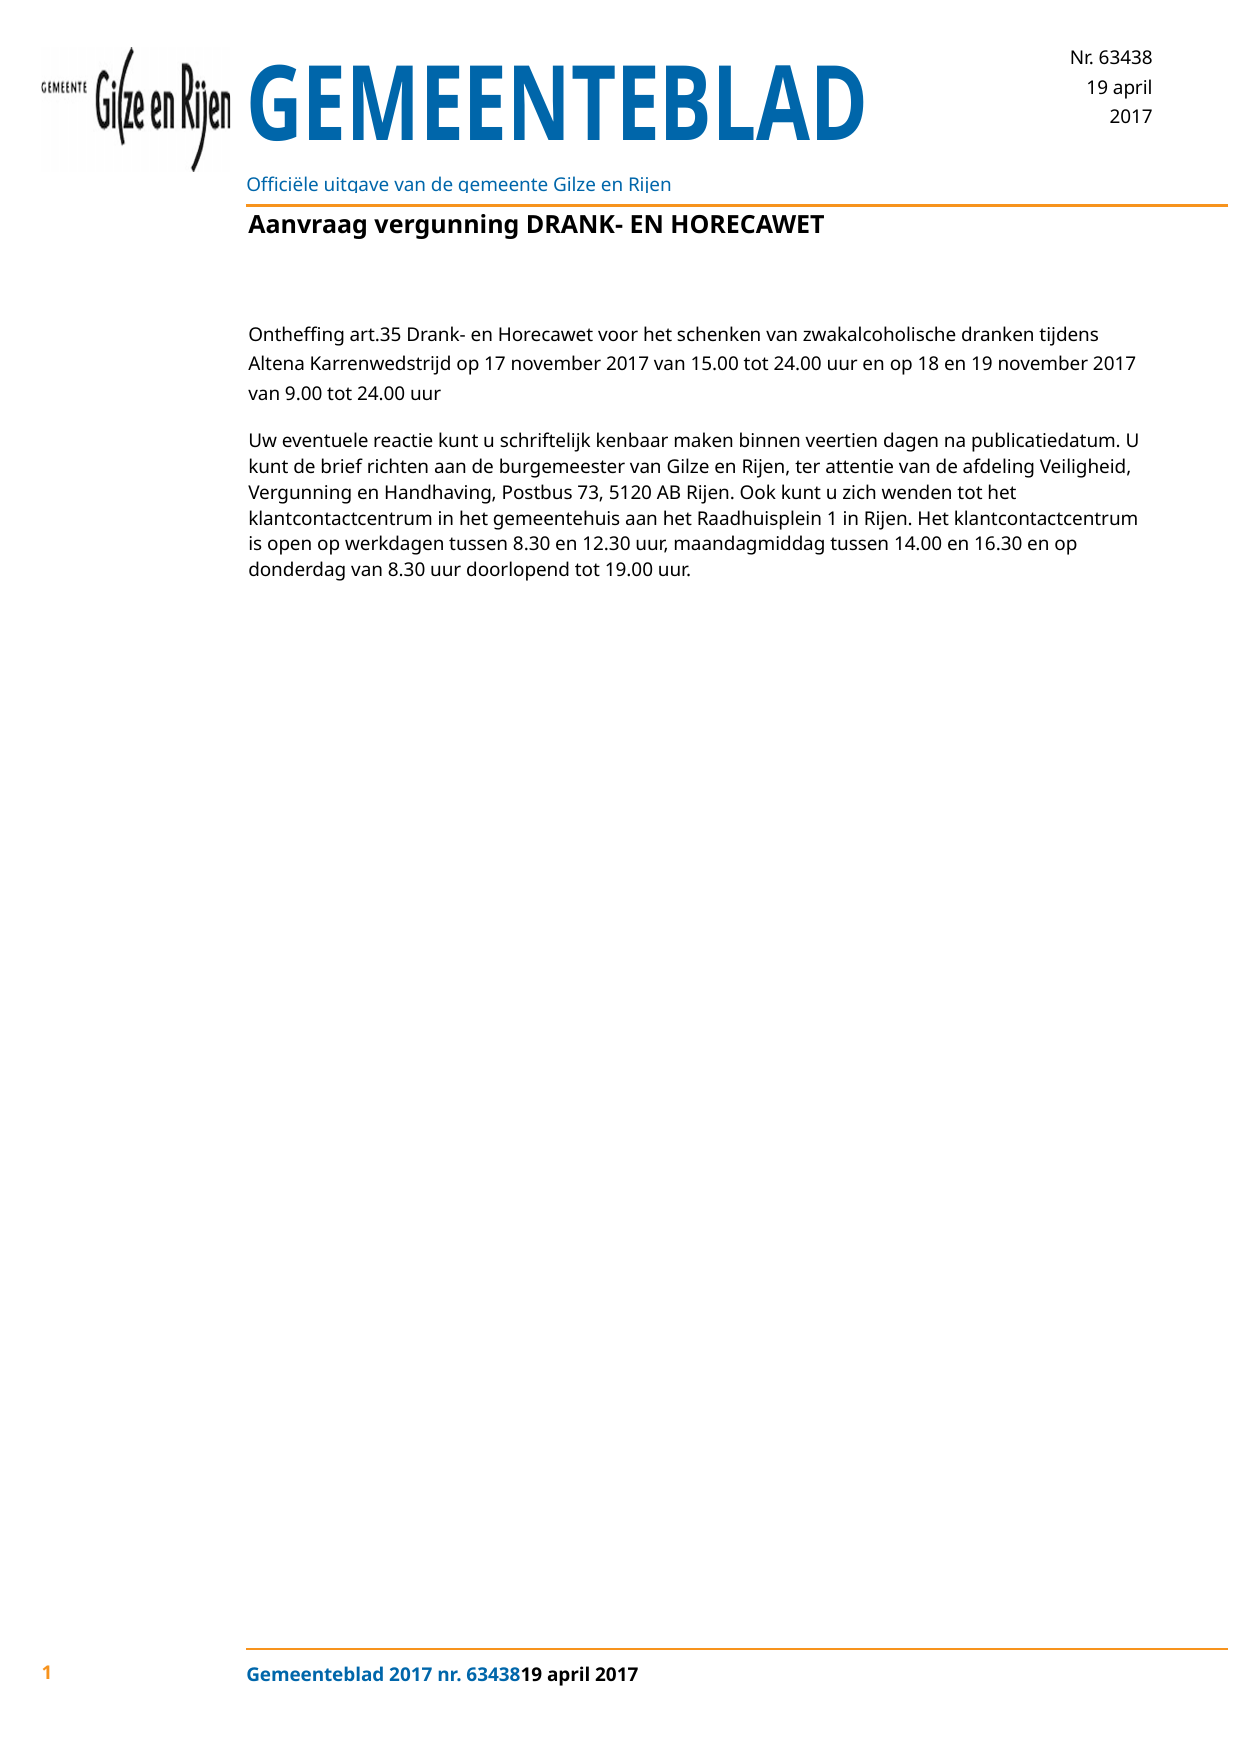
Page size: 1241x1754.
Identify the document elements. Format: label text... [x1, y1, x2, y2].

picture [41, 47, 231, 172]
text Uw eventuele reactie kunt u schriftelijk kenbaar maken binnen veertien dagen na publicatiedatum. U kunt de brief richten aan de burgemeester van Gilze en Rijen, ter attentie van de afdeling Veiligheid, Vergunning en Handhaving, Postbus 73, 5120 AB Rijen. Ook kunt u zich wenden tot het klantcontactcentrum in het gemeentehuis aan het Raadhuisplein 1 in Rijen. Het klantcontactcentrum is open op werkdagen tussen 8.30 en 12.30 uur, maandagmiddag tussen 14.00 en 16.30 en op donderdag van 8.30 uur doorlopend tot 19.00 uur. [248, 428, 1152, 582]
text Aanvraag vergunning DRANK- EN HORECAWET [248, 207, 1152, 241]
text Ontheffing art.35 Drank- en Horecawet voor het schenken van zwakalcoholische dranken tijdens Altena Karrenwedstrijd op 17 november 2017 van 15.00 tot 24.00 uur en op 18 en 19 november 2017 van 9.00 tot 24.00 uur [248, 321, 1152, 406]
